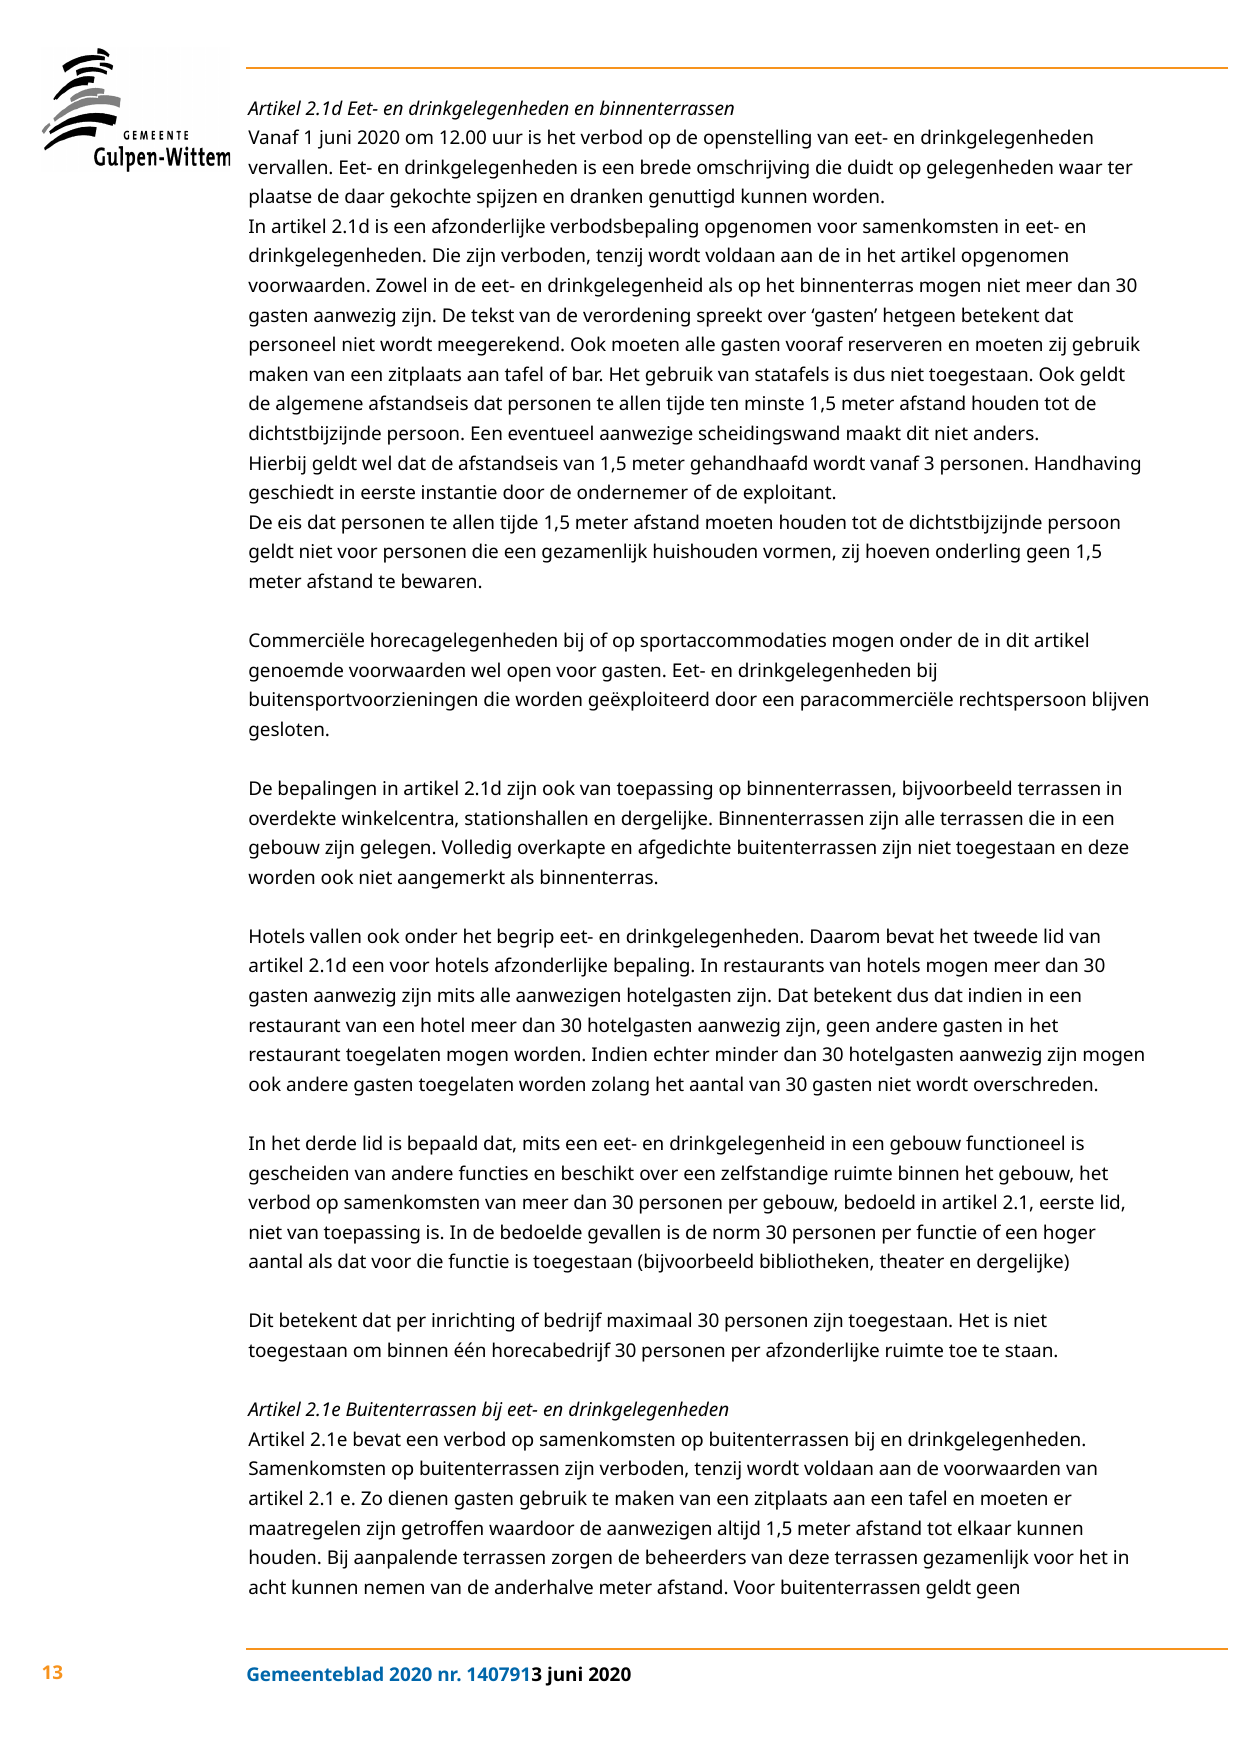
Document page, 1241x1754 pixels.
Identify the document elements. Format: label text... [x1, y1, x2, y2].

text Artikel 2.1e bevat een verbod op samenkomsten op buitenterrassen bij en drinkgelegenheden. Samenkomsten op buitenterrassen zijn verboden, tenzij wordt voldaan aan de voorwaarden van artikel 2.1 e. Zo dienen gasten gebruik te maken van een zitplaats aan een tafel en moeten er maatregelen zijn getroffen waardoor de aanwezigen altijd 1,5 meter afstand tot elkaar kunnen houden. Bij aanpalende terrassen zorgen de beheerders van deze terrassen gezamenlijk voor het in acht kunnen nemen van de anderhalve meter afstand. Voor buitenterrassen geldt geen [248, 1426, 1152, 1600]
text In artikel 2.1d is een afzonderlijke verbodsbepaling opgenomen voor samenkomsten in eet- en drinkgelegenheden. Die zijn verboden, tenzij wordt voldaan aan de in het artikel opgenomen voorwaarden. Zowel in de eet- en drinkgelegenheid als op het binnenterras mogen niet meer dan 30 gasten aanwezig zijn. De tekst van de verordening spreekt over ‘gasten’ hetgeen betekent dat personeel niet wordt meegerekend. Ook moeten alle gasten vooraf reserveren en moeten zij gebruik maken van een zitplaats aan tafel of bar. Het gebruik van statafels is dus niet toegestaan. Ook geldt de algemene afstandseis dat personen te allen tijde ten minste 1,5 meter afstand houden tot de dichtstbijzijnde persoon. Een eventueel aanwezige scheidingswand maakt dit niet anders. [248, 213, 1152, 446]
text Artikel 2.1e Buitenterrassen bij eet- en drinkgelegenheden [248, 1396, 1152, 1422]
text In het derde lid is bepaald dat, mits een eet- en drinkgelegenheid in een gebouw functioneel is gescheiden van andere functies en beschikt over een zelfstandige ruimte binnen het gebouw, het verbod op samenkomsten van meer dan 30 personen per gebouw, bedoeld in artikel 2.1, eerste lid, niet van toepassing is. In de bedoelde gevallen is de norm 30 personen per functie of een hoger aantal als dat voor die functie is toegestaan (bijvoorbeeld bibliotheken, theater en dergelijke) [248, 1130, 1152, 1274]
text Vanaf 1 juni 2020 om 12.00 uur is het verbod op de openstelling van eet- en drinkgelegenheden vervallen. Eet- en drinkgelegenheden is een brede omschrijving die duidt op gelegenheden waar ter plaatse de daar gekochte spijzen en dranken genuttigd kunnen worden. [248, 124, 1152, 209]
text De bepalingen in artikel 2.1d zijn ook van toepassing op binnenterrassen, bijvoorbeeld terrassen in overdekte winkelcentra, stationshallen en dergelijke. Binnenterrassen zijn alle terrassen die in een gebouw zijn gelegen. Volledig overkapte en afgedichte buitenterrassen zijn niet toegestaan en deze worden ook niet aangemerkt als binnenterras. [248, 775, 1152, 890]
picture [41, 47, 231, 172]
text Hierbij geldt wel dat de afstandseis van 1,5 meter gehandhaafd wordt vanaf 3 personen. Handhaving geschiedt in eerste instantie door de ondernemer of de exploitant. [248, 450, 1152, 505]
text Dit betekent dat per inrichting of bedrijf maximaal 30 personen zijn toegestaan. Het is niet toegestaan om binnen één horecabedrijf 30 personen per afzonderlijke ruimte toe te staan. [248, 1308, 1152, 1363]
text De eis dat personen te allen tijde 1,5 meter afstand moeten houden tot de dichtstbijzijnde persoon geldt niet voor personen die een gezamenlijk huishouden vormen, zij hoeven onderling geen 1,5 meter afstand te bewaren. [248, 509, 1152, 594]
text Artikel 2.1d Eet- en drinkgelegenheden en binnenterrassen [248, 95, 1152, 121]
text Hotels vallen ook onder het begrip eet- en drinkgelegenheden. Daarom bevat het tweede lid van artikel 2.1d een voor hotels afzonderlijke bepaling. In restaurants van hotels mogen meer dan 30 gasten aanwezig zijn mits alle aanwezigen hotelgasten zijn. Dat betekent dus dat indien in een restaurant van een hotel meer dan 30 hotelgasten aanwezig zijn, geen andere gasten in het restaurant toegelaten mogen worden. Indien echter minder dan 30 hotelgasten aanwezig zijn mogen ook andere gasten toegelaten worden zolang het aantal van 30 gasten niet wordt overschreden. [248, 923, 1152, 1097]
text Commerciële horecagelegenheden bij of op sportaccommodaties mogen onder de in dit artikel genoemde voorwaarden wel open voor gasten. Eet- en drinkgelegenheden bij buitensportvoorzieningen die worden geëxploiteerd door een paracommerciële rechtspersoon blijven gesloten. [248, 627, 1152, 742]
